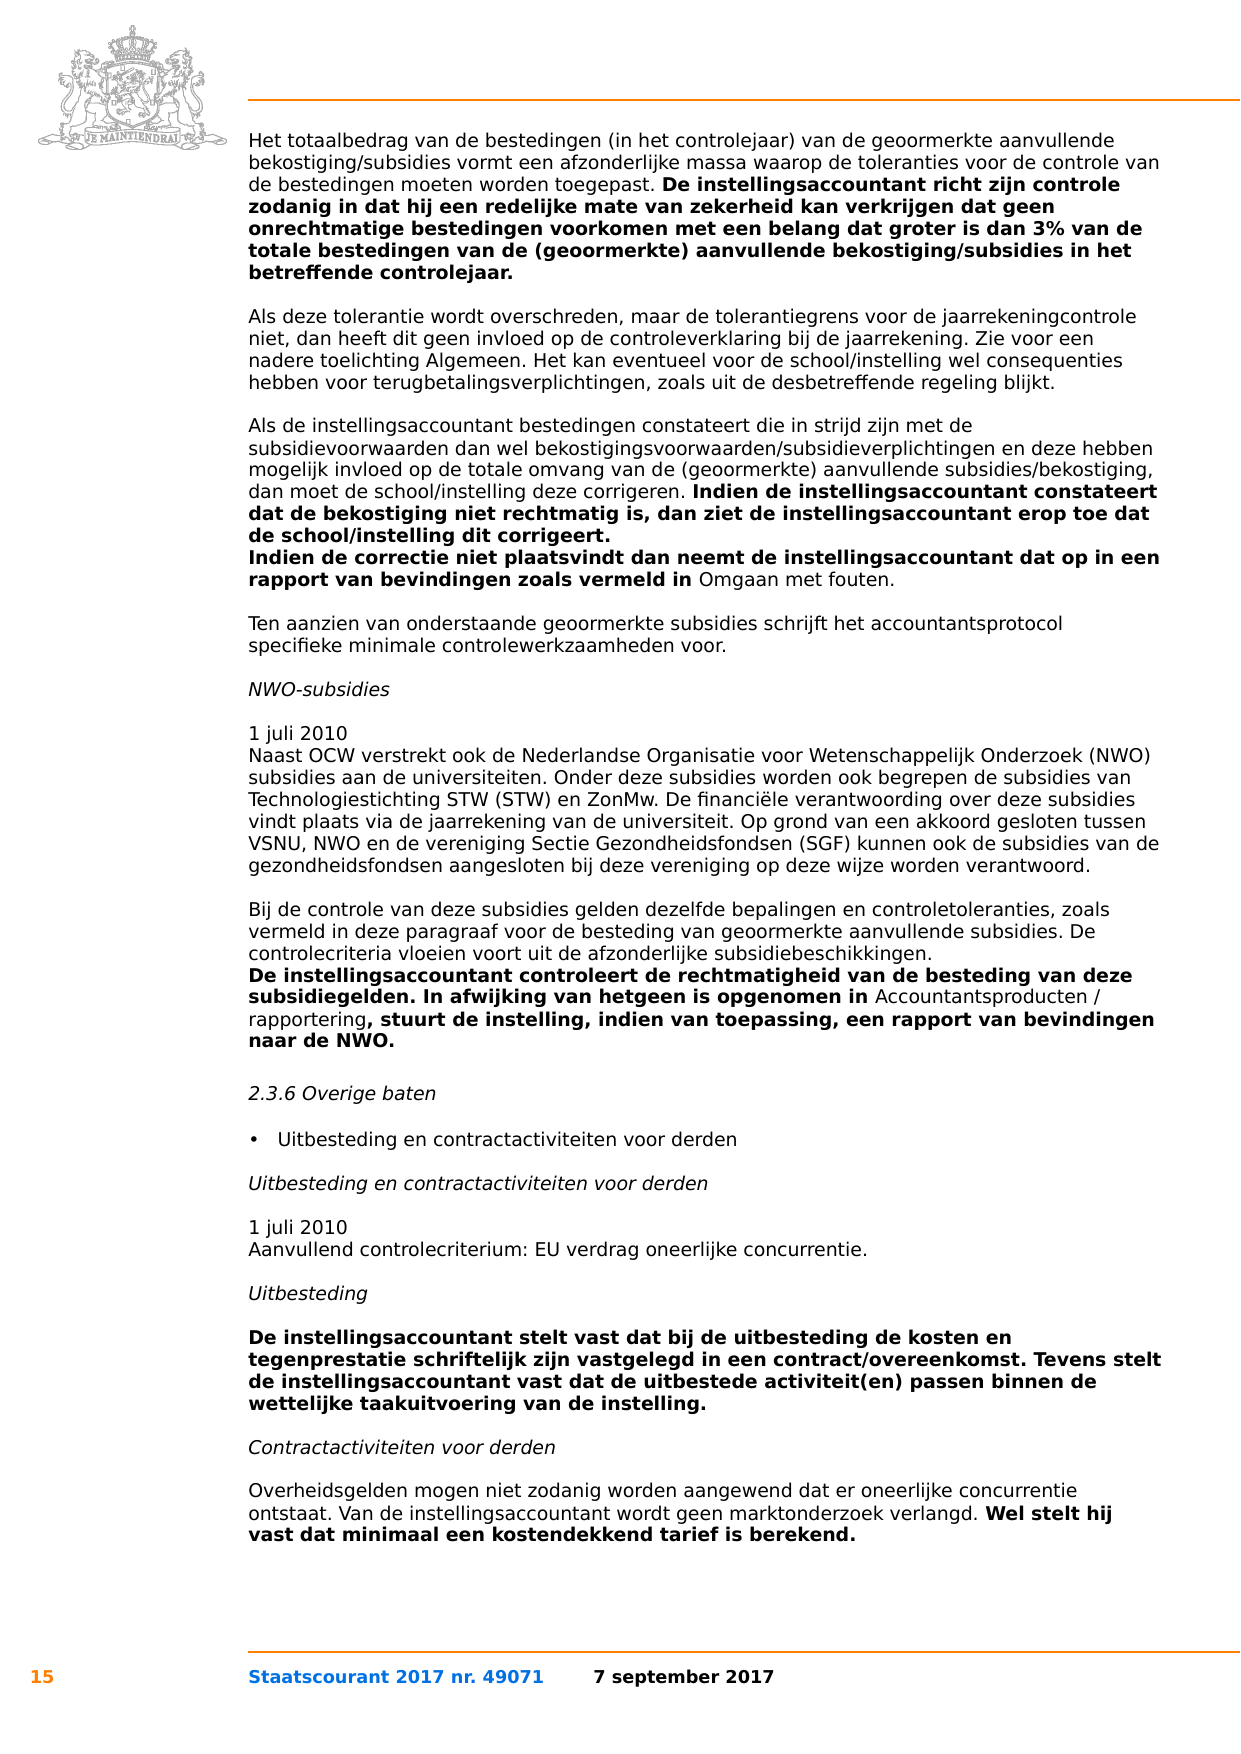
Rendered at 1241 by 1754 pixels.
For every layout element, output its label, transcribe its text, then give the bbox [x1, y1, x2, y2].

text Aanvullend controlecriterium: EU verdrag oneerlijke concurrentie. [248, 1239, 1163, 1261]
subtitle NWO-subsidies [248, 679, 1163, 701]
text Indien de correctie niet plaatsvindt dan neemt de instellingsaccountant dat op in een rapport van bevindingen zoals vermeld in Omgaan met fouten. [248, 547, 1163, 591]
text De instellingsaccountant controleert de rechtmatigheid van de besteding van deze subsidiegelden. In afwijking van hetgeen is opgenomen in Accountantsproducten / rapportering, stuurt de instelling, indien van toepassing, een rapport van bevindingen naar de NWO. [248, 964, 1163, 1052]
subtitle Contractactiviteiten voor derden [248, 1437, 1163, 1458]
text Ten aanzien van onderstaande geoormerkte subsidies schrijft het accountantsprotocol specifieke minimale controlewerkzaamheden voor. [248, 613, 1163, 657]
text Het totaalbedrag van de bestedingen (in het controlejaar) van de geoormerkte aanvullende bekostiging/subsidies vormt een afzonderlijke massa waarop de toleranties voor de controle van de bestedingen moeten worden toegepast. De instellingsaccountant richt zijn controle zodanig in dat hij een redelijke mate van zekerheid kan verkrijgen dat geen onrechtmatige bestedingen voorkomen met een belang dat groter is dan 3% van de totale bestedingen van de (geoormerkte) aanvullende bekostiging/subsidies in het betreffende controlejaar. [248, 130, 1163, 284]
text Als de instellingsaccountant bestedingen constateert die in strijd zijn met de subsidievoorwaarden dan wel bekostigingsvoorwaarden/subsidieverplichtingen en deze hebben mogelijk invloed op de totale omvang van de (geoormerkte) aanvullende subsidies/bekostiging, dan moet de school/instelling deze corrigeren. Indien de instellingsaccountant constateert dat de bekostiging niet rechtmatig is, dan ziet de instellingsaccountant erop toe dat de school/instelling dit corrigeert. [248, 415, 1163, 547]
subtitle Uitbesteding en contractactiviteiten voor derden [248, 1173, 1163, 1195]
text Bij de controle van deze subsidies gelden dezelfde bepalingen en controletoleranties, zoals vermeld in deze paragraaf voor de besteding van geoormerkte aanvullende subsidies. De controlecriteria vloeien voort uit de afzonderlijke subsidiebeschikkingen. [248, 898, 1163, 964]
picture [38, 25, 227, 150]
text 1 juli 2010 [248, 1217, 1163, 1239]
text Naast OCW verstrekt ook de Nederlandse Organisatie voor Wetenschappelijk Onderzoek (NWO) subsidies aan de universiteiten. Onder deze subsidies worden ook begrepen de subsidies van Technologiestichting STW (STW) en ZonMw. De financiële verantwoording over deze subsidies vindt plaats via de jaarrekening van de universiteit. Op grond van een akkoord gesloten tussen VSNU, NWO en de vereniging Sectie Gezondheidsfondsen (SGF) kunnen ook de subsidies van de gezondheidsfondsen aangesloten bij deze vereniging op deze wijze worden verantwoord. [248, 745, 1163, 877]
text Overheidsgelden mogen niet zodanig worden aangewend dat er oneerlijke concurrentie ontstaat. Van de instellingsaccountant wordt geen marktonderzoek verlangd. Wel stelt hij vast dat minimaal een kostendekkend tarief is berekend. [248, 1480, 1163, 1546]
text • Uitbesteding en contractactiviteiten voor derden [248, 1129, 1163, 1151]
subtitle Uitbesteding [248, 1283, 1163, 1305]
subtitle 2.3.6 Overige baten [248, 1082, 1163, 1104]
text Als deze tolerantie wordt overschreden, maar de tolerantiegrens voor de jaarrekeningcontrole niet, dan heeft dit geen invloed op de controleverklaring bij de jaarrekening. Zie voor een nadere toelichting Algemeen. Het kan eventueel voor de school/instelling wel consequenties hebben voor terugbetalingsverplichtingen, zoals uit de desbetreffende regeling blijkt. [248, 306, 1163, 393]
text De instellingsaccountant stelt vast dat bij de uitbesteding de kosten en tegenprestatie schriftelijk zijn vastgelegd in een contract/overeenkomst. Tevens stelt de instellingsaccountant vast dat de uitbestede activiteit(en) passen binnen de wettelijke taakuitvoering van de instelling. [248, 1327, 1163, 1415]
text 1 juli 2010 [248, 723, 1163, 745]
